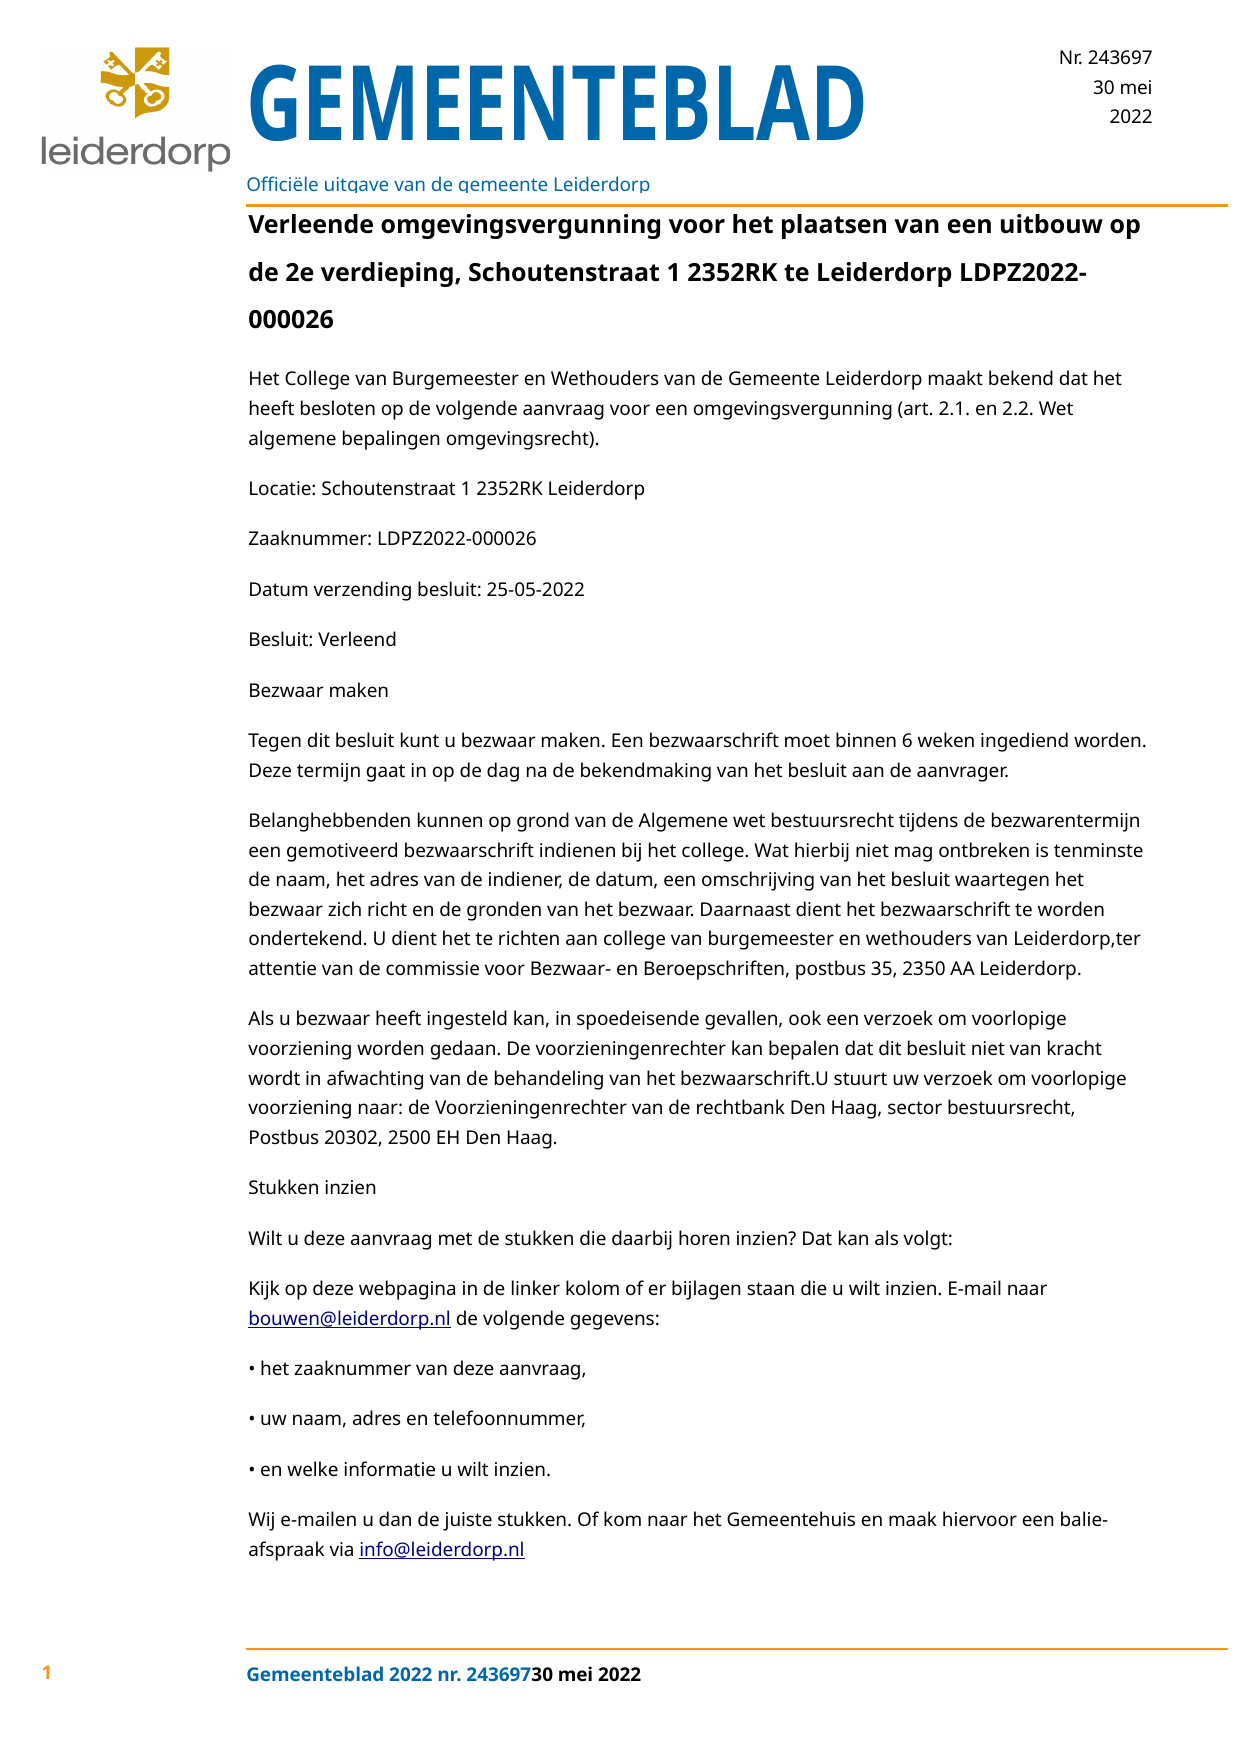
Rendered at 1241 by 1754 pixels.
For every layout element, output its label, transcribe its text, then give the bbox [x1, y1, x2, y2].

text • uw naam, adres en telefoonnummer, [248, 1406, 1152, 1431]
text • het zaaknummer van deze aanvraag, [248, 1355, 1152, 1381]
text Het College van Burgemeester en Wethouders van de Gemeente Leiderdorp maakt bekend dat het heeft besloten op de volgende aanvraag voor een omgevingsvergunning (art. 2.1. en 2.2. Wet algemene bepalingen omgevingsrecht). [248, 366, 1152, 450]
text Locatie: Schoutenstraat 1 2352RK Leiderdorp [248, 475, 1152, 501]
picture [41, 47, 231, 172]
text Zaaknummer: LDPZ2022-000026 [248, 526, 1152, 551]
text Kijk op deze webpagina in de linker kolom of er bijlagen staan die u wilt inzien. E-mail naar bouwen@leiderdorp.nl de volgende gegevens: [248, 1275, 1152, 1330]
text Verleende omgevingsvergunning voor het plaatsen van een uitbouw op de 2e verdieping, Schoutenstraat 1 2352RK te Leiderdorp LDPZ2022-000026 [248, 207, 1152, 336]
text Stukken inzien [248, 1174, 1152, 1200]
text Bezwaar maken [248, 677, 1152, 702]
text Besluit: Verleend [248, 626, 1152, 652]
text Wij e-mailen u dan de juiste stukken. Of kom naar het Gemeentehuis en maak hiervoor een balie-afspraak via info@leiderdorp.nl [248, 1506, 1152, 1562]
text Wilt u deze aanvraag met de stukken die daarbij horen inzien? Dat kan als volgt: [248, 1225, 1152, 1250]
text Belanghebbenden kunnen op grond van de Algemene wet bestuursrecht tijdens de bezwarentermijn een gemotiveerd bezwaarschrift indienen bij het college. Wat hierbij niet mag ontbreken is tenminste de naam, het adres van de indiener, de datum, een omschrijving van het besluit waartegen het bezwaar zich richt en de gronden van het bezwaar. Daarnaast dient het bezwaarschrift te worden ondertekend. U dient het te richten aan college van burgemeester en wethouders van Leiderdorp,ter attentie van de commissie voor Bezwaar- en Beroepschriften, postbus 35, 2350 AA Leiderdorp. [248, 807, 1152, 981]
text Als u bezwaar heeft ingesteld kan, in spoedeisende gevallen, ook een verzoek om voorlopige voorziening worden gedaan. De voorzieningenrechter kan bepalen dat dit besluit niet van kracht wordt in afwachting van de behandeling van het bezwaarschrift.U stuurt uw verzoek om voorlopige voorziening naar: de Voorzieningenrechter van de rechtbank Den Haag, sector bestuursrecht, Postbus 20302, 2500 EH Den Haag. [248, 1006, 1152, 1149]
text • en welke informatie u wilt inzien. [248, 1456, 1152, 1482]
text Datum verzending besluit: 25-05-2022 [248, 576, 1152, 602]
text Tegen dit besluit kunt u bezwaar maken. Een bezwaarschrift moet binnen 6 weken ingediend worden. Deze termijn gaat in op de dag na de bekendmaking van het besluit aan de aanvrager. [248, 727, 1152, 782]
